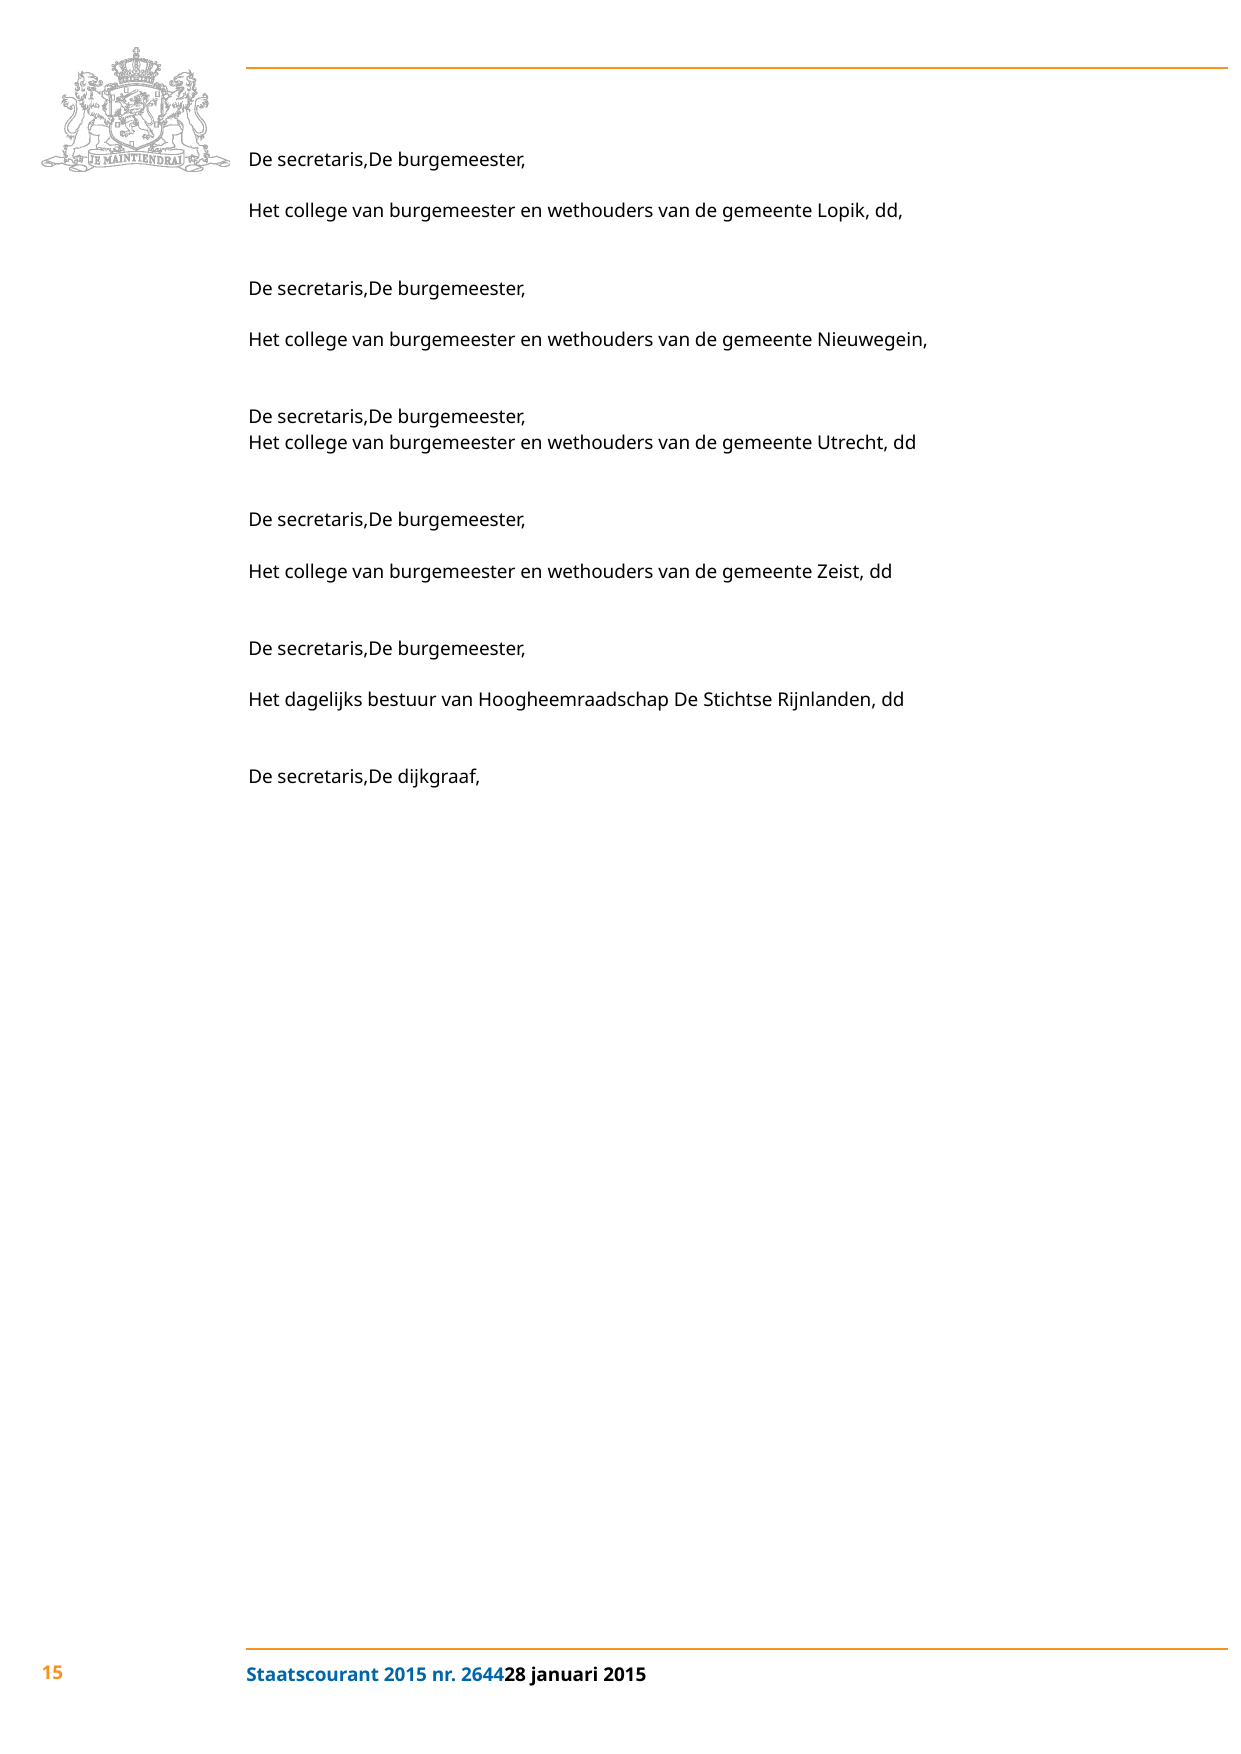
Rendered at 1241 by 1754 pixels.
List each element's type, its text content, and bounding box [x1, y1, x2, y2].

text Het college van burgemeester en wethouders van de gemeente Utrecht, dd [248, 429, 1152, 455]
text Het dagelijks bestuur van Hoogheemraadschap De Stichtse Rijnlanden, dd [248, 687, 1152, 712]
text De secretaris,De burgemeester, [248, 635, 1152, 661]
text De secretaris,De burgemeester, [248, 403, 1152, 429]
text Het college van burgemeester en wethouders van de gemeente Lopik, dd, [248, 198, 1152, 223]
text Het college van burgemeester en wethouders van de gemeente Zeist, dd [248, 558, 1152, 584]
text De secretaris,De burgemeester, [248, 146, 1152, 172]
picture [41, 47, 231, 172]
text De secretaris,De burgemeester, [248, 506, 1152, 532]
text De secretaris,De dijkgraaf, [248, 764, 1152, 789]
text De secretaris,De burgemeester, [248, 275, 1152, 301]
text Het college van burgemeester en wethouders van de gemeente Nieuwegein, [248, 326, 1152, 352]
